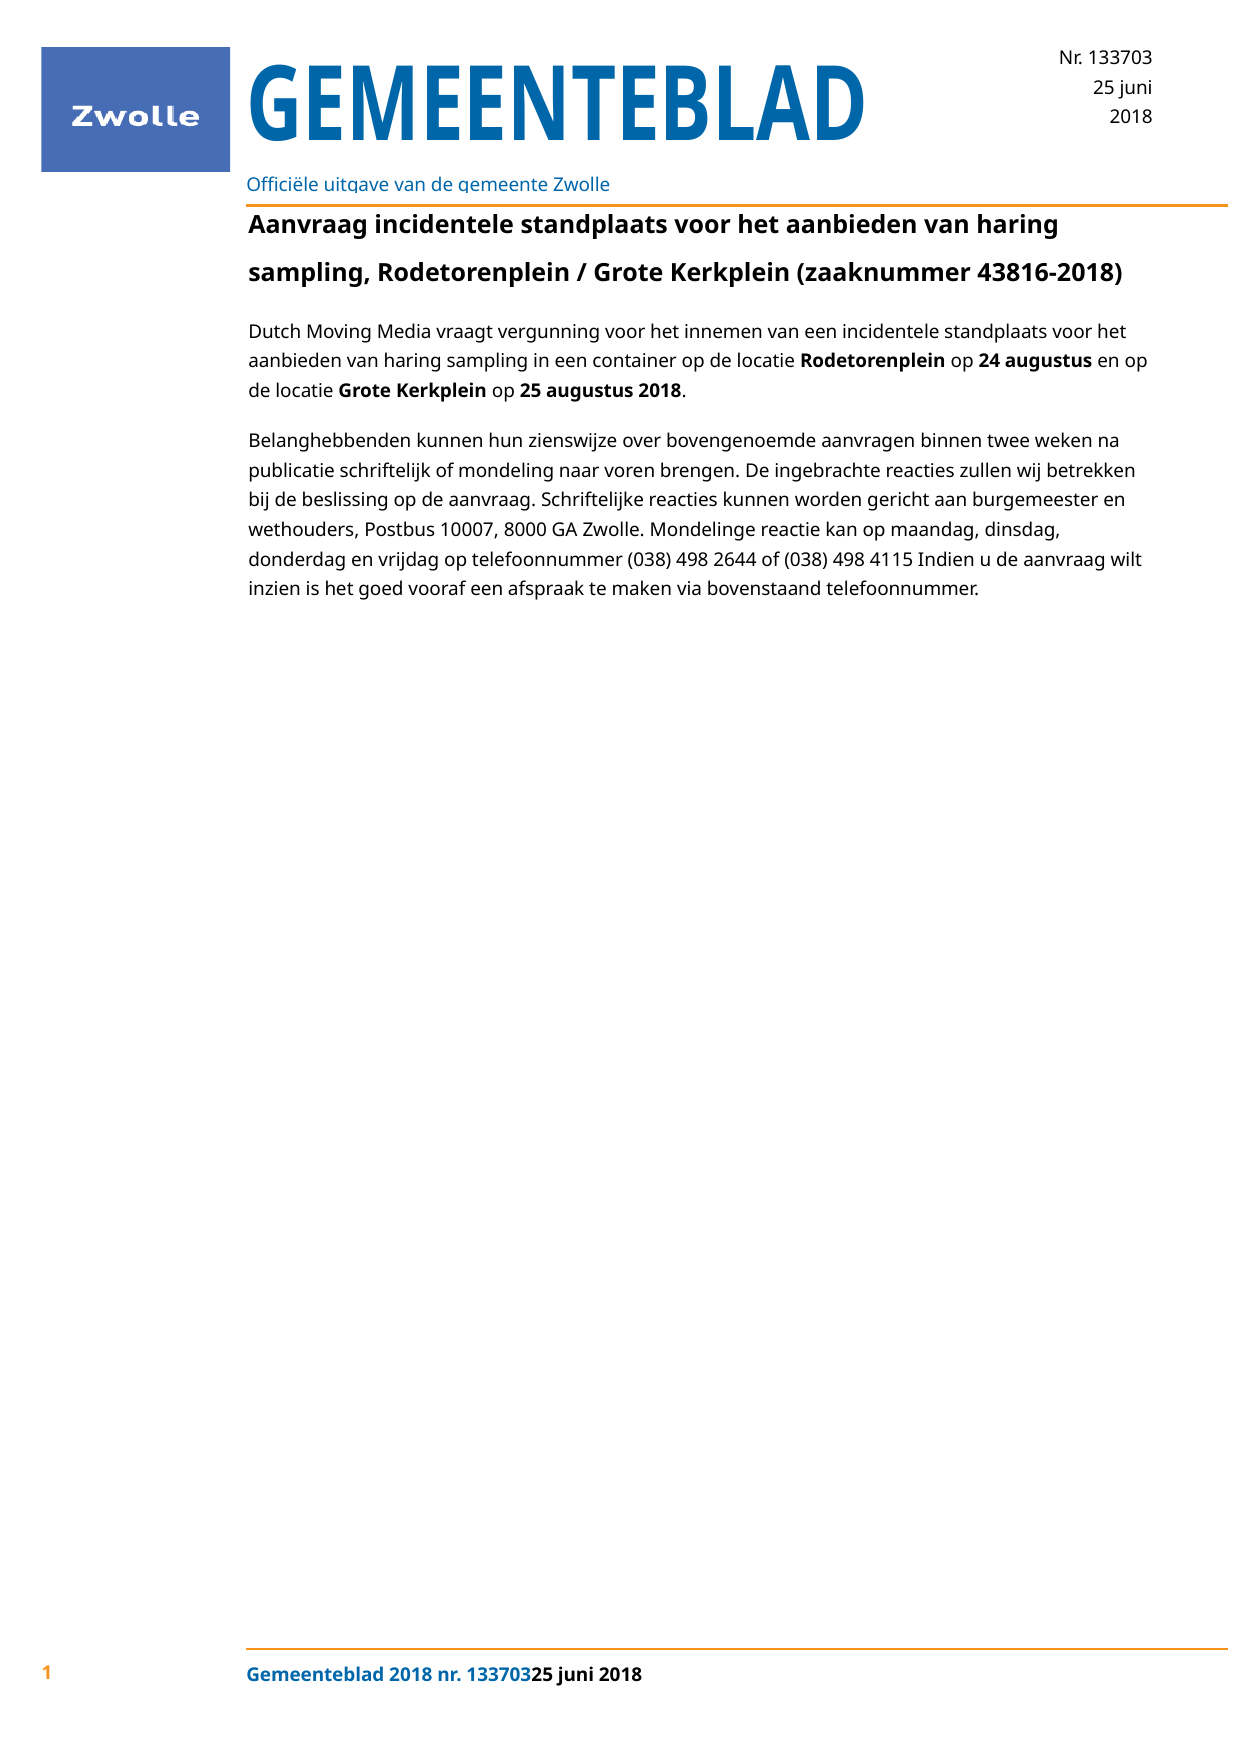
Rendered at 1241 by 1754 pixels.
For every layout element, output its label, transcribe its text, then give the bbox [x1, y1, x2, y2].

text Belanghebbenden kunnen hun zienswijze over bovengenoemde aanvragen binnen twee weken na publicatie schriftelijk of mondeling naar voren brengen. De ingebrachte reacties zullen wij betrekken bij de beslissing op de aanvraag. Schriftelijke reacties kunnen worden gericht aan burgemeester en wethouders, Postbus 10007, 8000 GA Zwolle. Mondelinge reactie kan op maandag, dinsdag, donderdag en vrijdag op telefoonnummer (038) 498 2644 of (038) 498 4115 Indien u de aanvraag wilt inzien is het goed vooraf een afspraak te maken via bovenstaand telefoonnummer. [248, 427, 1152, 601]
picture [41, 47, 231, 172]
text Aanvraag incidentele standplaats voor het aanbieden van haring sampling, Rodetorenplein / Grote Kerkplein (zaaknummer 43816-2018) [248, 207, 1152, 288]
text Dutch Moving Media vraagt vergunning voor het innemen van een incidentele standplaats voor het aanbieden van haring sampling in een container op de locatie Rodetorenplein op 24 augustus en op de locatie Grote Kerkplein op 25 augustus 2018. [248, 318, 1152, 403]
